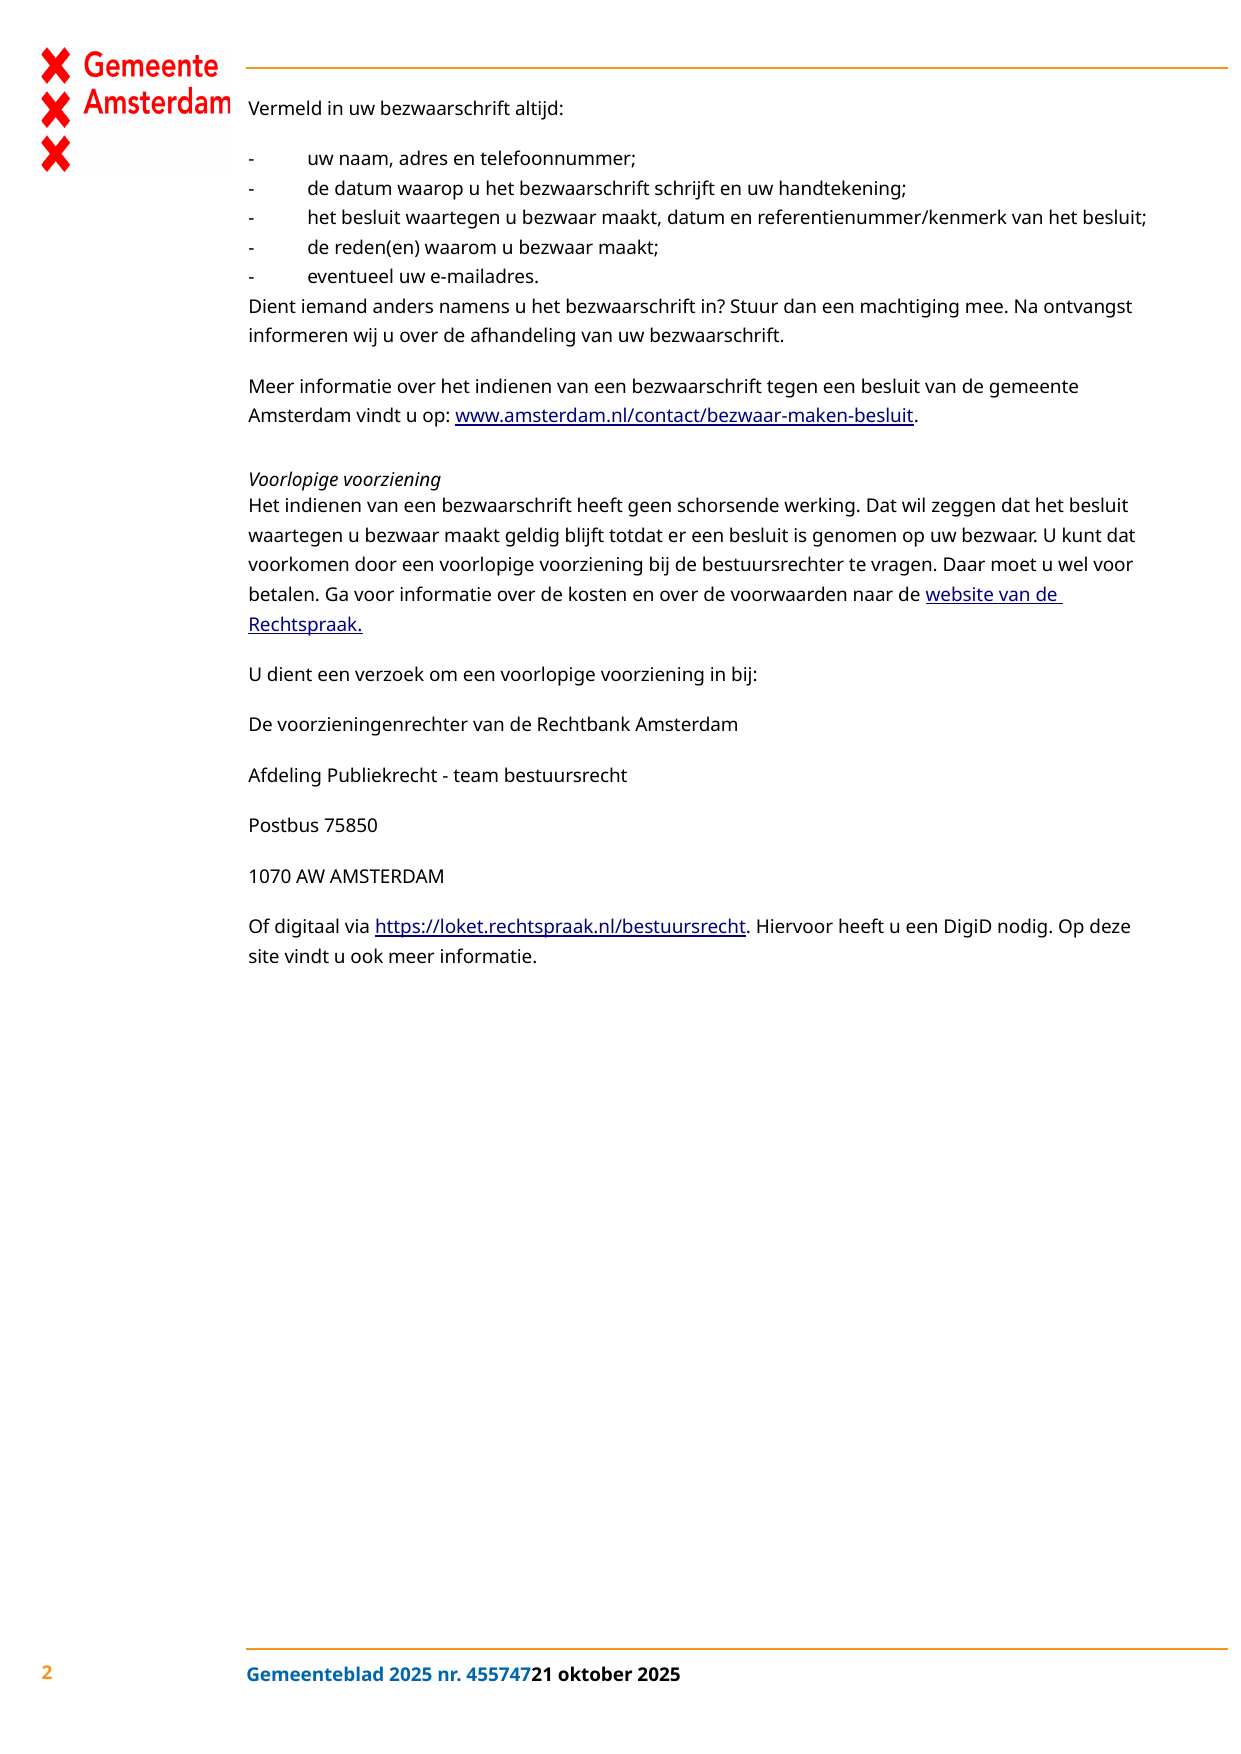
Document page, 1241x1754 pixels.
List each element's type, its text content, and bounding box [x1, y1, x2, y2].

text Vermeld in uw bezwaarschrift altijd: [248, 95, 1152, 121]
list het besluit waartegen u bezwaar maakt, datum en referentienummer/kenmerk van het besluit; [248, 204, 1152, 230]
text Afdeling Publiekrecht - team bestuursrecht [248, 762, 1152, 788]
text Meer informatie over het indienen van een bezwaarschrift tegen een besluit van de gemeente Amsterdam vindt u op: www.amsterdam.nl/contact/bezwaar-maken-besluit. [248, 373, 1152, 428]
list de reden(en) waarom u bezwaar maakt; [248, 234, 1152, 260]
text Postbus 75850 [248, 812, 1152, 838]
text U dient een verzoek om een voorlopige voorziening in bij: [248, 661, 1152, 687]
picture [41, 47, 231, 172]
list uw naam, adres en telefoonnummer; [248, 145, 1152, 171]
text Voorlopige voorziening [248, 467, 1152, 492]
text De voorzieningenrechter van de Rechtbank Amsterdam [248, 712, 1152, 737]
list de datum waarop u het bezwaarschrift schrijft en uw handtekening; [248, 175, 1152, 201]
text Of digitaal via https://loket.rechtspraak.nl/bestuursrecht. Hiervoor heeft u een DigiD nodig. Op deze site vindt u ook meer informatie. [248, 913, 1152, 968]
text Dient iemand anders namens u het bezwaarschrift in? Stuur dan een machtiging mee. Na ontvangst informeren wij u over de afhandeling van uw bezwaarschrift. [248, 293, 1152, 348]
text Het indienen van een bezwaarschrift heeft geen schorsende werking. Dat wil zeggen dat het besluit waartegen u bezwaar maakt geldig blijft totdat er een besluit is genomen op uw bezwaar. U kunt dat voorkomen door een voorlopige voorziening bij de bestuursrechter te vragen. Daar moet u wel voor betalen. Ga voor informatie over de kosten en over de voorwaarden naar de website van de Rechtspraak. [248, 492, 1152, 636]
list eventueel uw e-mailadres. [248, 263, 1152, 289]
text 1070 AW AMSTERDAM [248, 863, 1152, 888]
